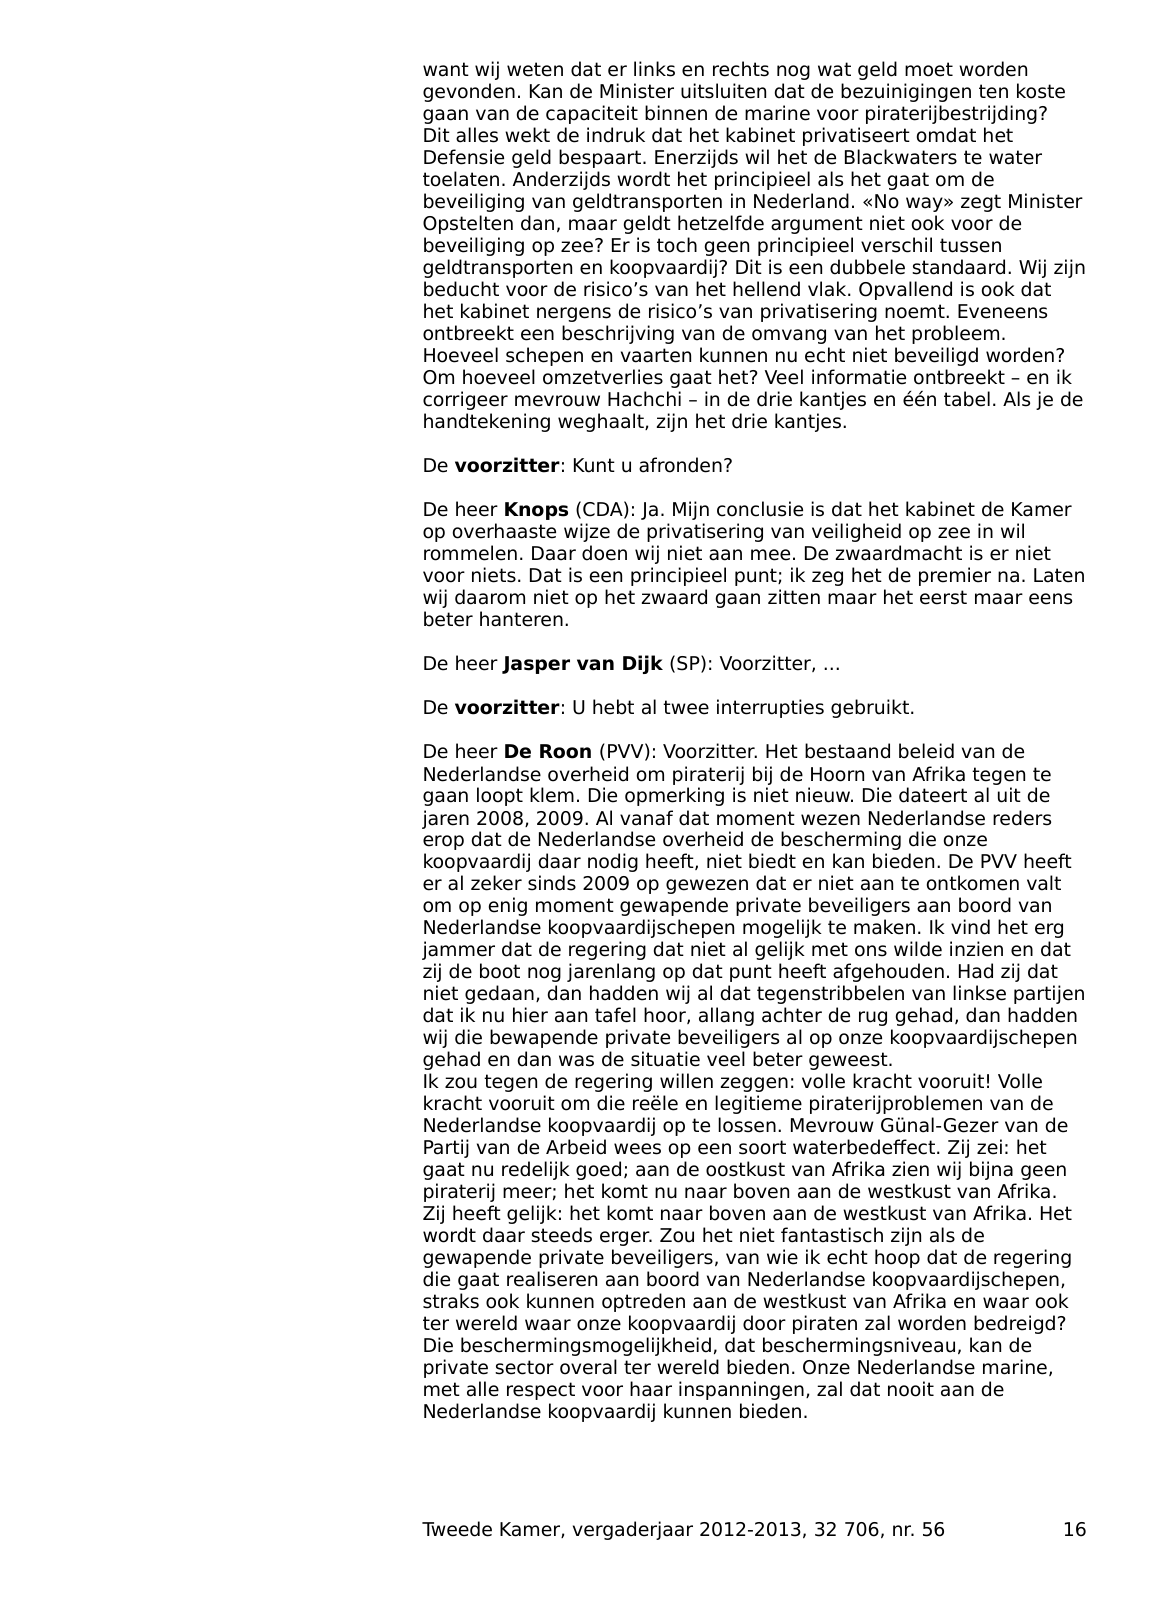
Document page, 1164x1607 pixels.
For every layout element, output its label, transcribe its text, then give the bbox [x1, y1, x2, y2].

text De voorzitter: Kunt u afronden? [422, 455, 1087, 477]
text De voorzitter: U hebt al twee interrupties gebruikt. [422, 697, 1087, 719]
text Ik zou tegen de regering willen zeggen: volle kracht vooruit! Volle kracht vooruit om die reële en legitieme piraterijproblemen van de Nederlandse koopvaardij op te lossen. Mevrouw Günal-Gezer van de Partij van de Arbeid wees op een soort waterbedeffect. Zij zei: het gaat nu redelijk goed; aan de oostkust van Afrika zien wij bijna geen piraterij meer; het komt nu naar boven aan de westkust van Afrika. Zij heeft gelijk: het komt naar boven aan de westkust van Afrika. Het wordt daar steeds erger. Zou het niet fantastisch zijn als de gewapende private beveiligers, van wie ik echt hoop dat de regering die gaat realiseren aan boord van Nederlandse koopvaardijschepen, straks ook kunnen optreden aan de westkust van Afrika en waar ook ter wereld waar onze koopvaardij door piraten zal worden bedreigd? Die beschermingsmogelijkheid, dat beschermingsniveau, kan de private sector overal ter wereld bieden. Onze Nederlandse marine, met alle respect voor haar inspanningen, zal dat nooit aan de Nederlandse koopvaardij kunnen bieden. [422, 1071, 1087, 1423]
text De heer Knops (CDA): Ja. Mijn conclusie is dat het kabinet de Kamer op overhaaste wijze de privatisering van veiligheid op zee in wil rommelen. Daar doen wij niet aan mee. De zwaardmacht is er niet voor niets. Dat is een principieel punt; ik zeg het de premier na. Laten wij daarom niet op het zwaard gaan zitten maar het eerst maar eens beter hanteren. [422, 499, 1087, 631]
text De heer De Roon (PVV): Voorzitter. Het bestaand beleid van de Nederlandse overheid om piraterij bij de Hoorn van Afrika tegen te gaan loopt klem. Die opmerking is niet nieuw. Die dateert al uit de jaren 2008, 2009. Al vanaf dat moment wezen Nederlandse reders erop dat de Nederlandse overheid de bescherming die onze koopvaardij daar nodig heeft, niet biedt en kan bieden. De PVV heeft er al zeker sinds 2009 op gewezen dat er niet aan te ontkomen valt om op enig moment gewapende private beveiligers aan boord van Nederlandse koopvaardijschepen mogelijk te maken. Ik vind het erg jammer dat de regering dat niet al gelijk met ons wilde inzien en dat zij de boot nog jarenlang op dat punt heeft afgehouden. Had zij dat niet gedaan, dan hadden wij al dat tegenstribbelen van linkse partijen dat ik nu hier aan tafel hoor, allang achter de rug gehad, dan hadden wij die bewapende private beveiligers al op onze koopvaardijschepen gehad en dan was de situatie veel beter geweest. [422, 741, 1087, 1071]
text Dit alles wekt de indruk dat het kabinet privatiseert omdat het Defensie geld bespaart. Enerzijds wil het de Blackwaters te water toelaten. Anderzijds wordt het principieel als het gaat om de beveiliging van geldtransporten in Nederland. «No way» zegt Minister Opstelten dan, maar geldt hetzelfde argument niet ook voor de beveiliging op zee? Er is toch geen principieel verschil tussen geldtransporten en koopvaardij? Dit is een dubbele standaard. Wij zijn beducht voor de risico’s van het hellend vlak. Opvallend is ook dat het kabinet nergens de risico’s van privatisering noemt. Eveneens ontbreekt een beschrijving van de omvang van het probleem. Hoeveel schepen en vaarten kunnen nu echt niet beveiligd worden? Om hoeveel omzetverlies gaat het? Veel informatie ontbreekt – en ik corrigeer mevrouw Hachchi – in de drie kantjes en één tabel. Als je de handtekening weghaalt, zijn het drie kantjes. [422, 125, 1087, 433]
text want wij weten dat er links en rechts nog wat geld moet worden gevonden. Kan de Minister uitsluiten dat de bezuinigingen ten koste gaan van de capaciteit binnen de marine voor piraterijbestrijding? [422, 59, 1087, 125]
text De heer Jasper van Dijk (SP): Voorzitter, ... [422, 653, 1087, 675]
